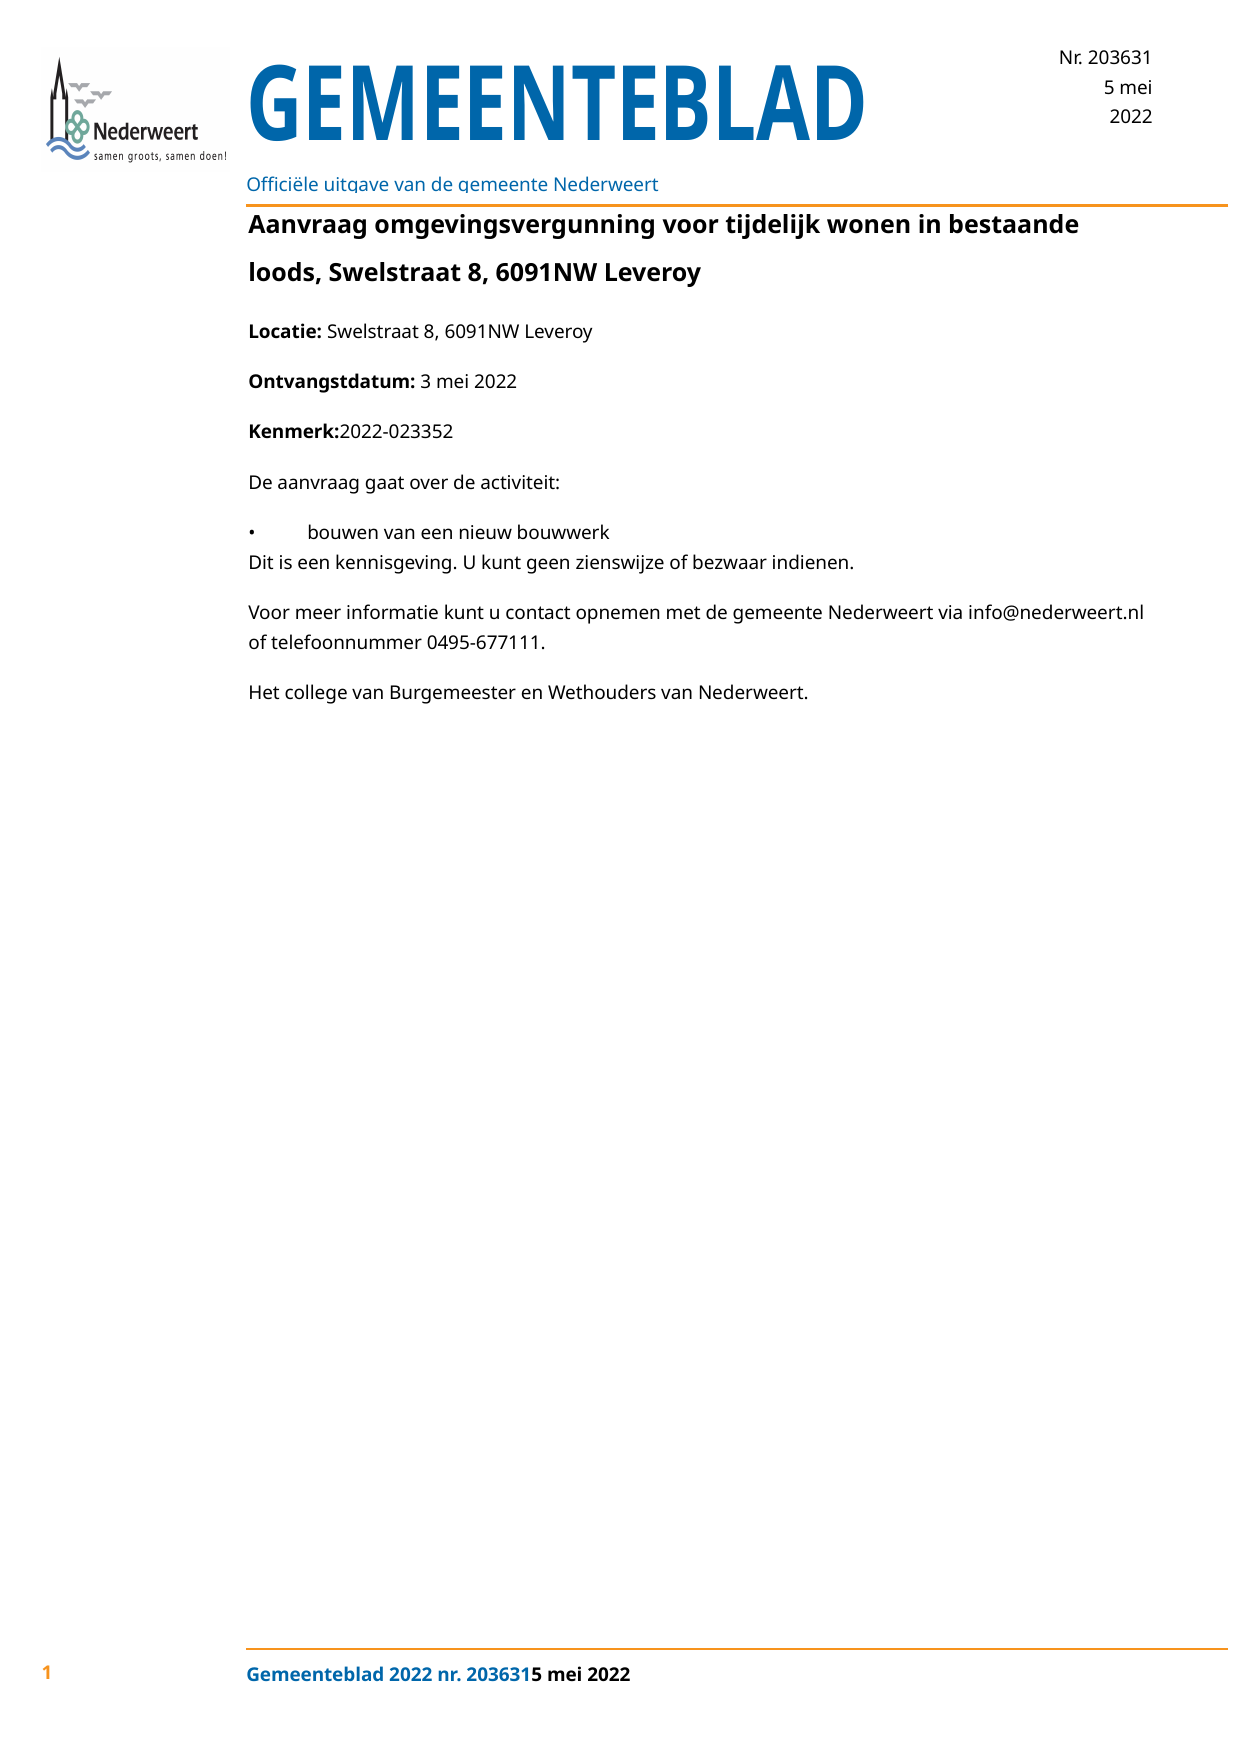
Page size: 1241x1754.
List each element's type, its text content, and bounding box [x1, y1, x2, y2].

text Het college van Burgemeester en Wethouders van Nederweert. [248, 679, 1152, 705]
picture [41, 47, 231, 172]
text Aanvraag omgevingsvergunning voor tijdelijk wonen in bestaande loods, Swelstraat 8, 6091NW Leveroy [248, 207, 1152, 288]
text Voor meer informatie kunt u contact opnemen met de gemeente Nederweert via info@nederweert.nl of telefoonnummer 0495-677111. [248, 599, 1152, 655]
list bouwen van een nieuw bouwwerk [248, 519, 1152, 545]
text Locatie: Swelstraat 8, 6091NW Leveroy [248, 318, 1152, 344]
text Kenmerk:2022-023352 [248, 419, 1152, 444]
text Dit is een kennisgeving. U kunt geen zienswijze of bezwaar indienen. [248, 549, 1152, 575]
text De aanvraag gaat over de activiteit: [248, 469, 1152, 495]
text Ontvangstdatum: 3 mei 2022 [248, 368, 1152, 394]
